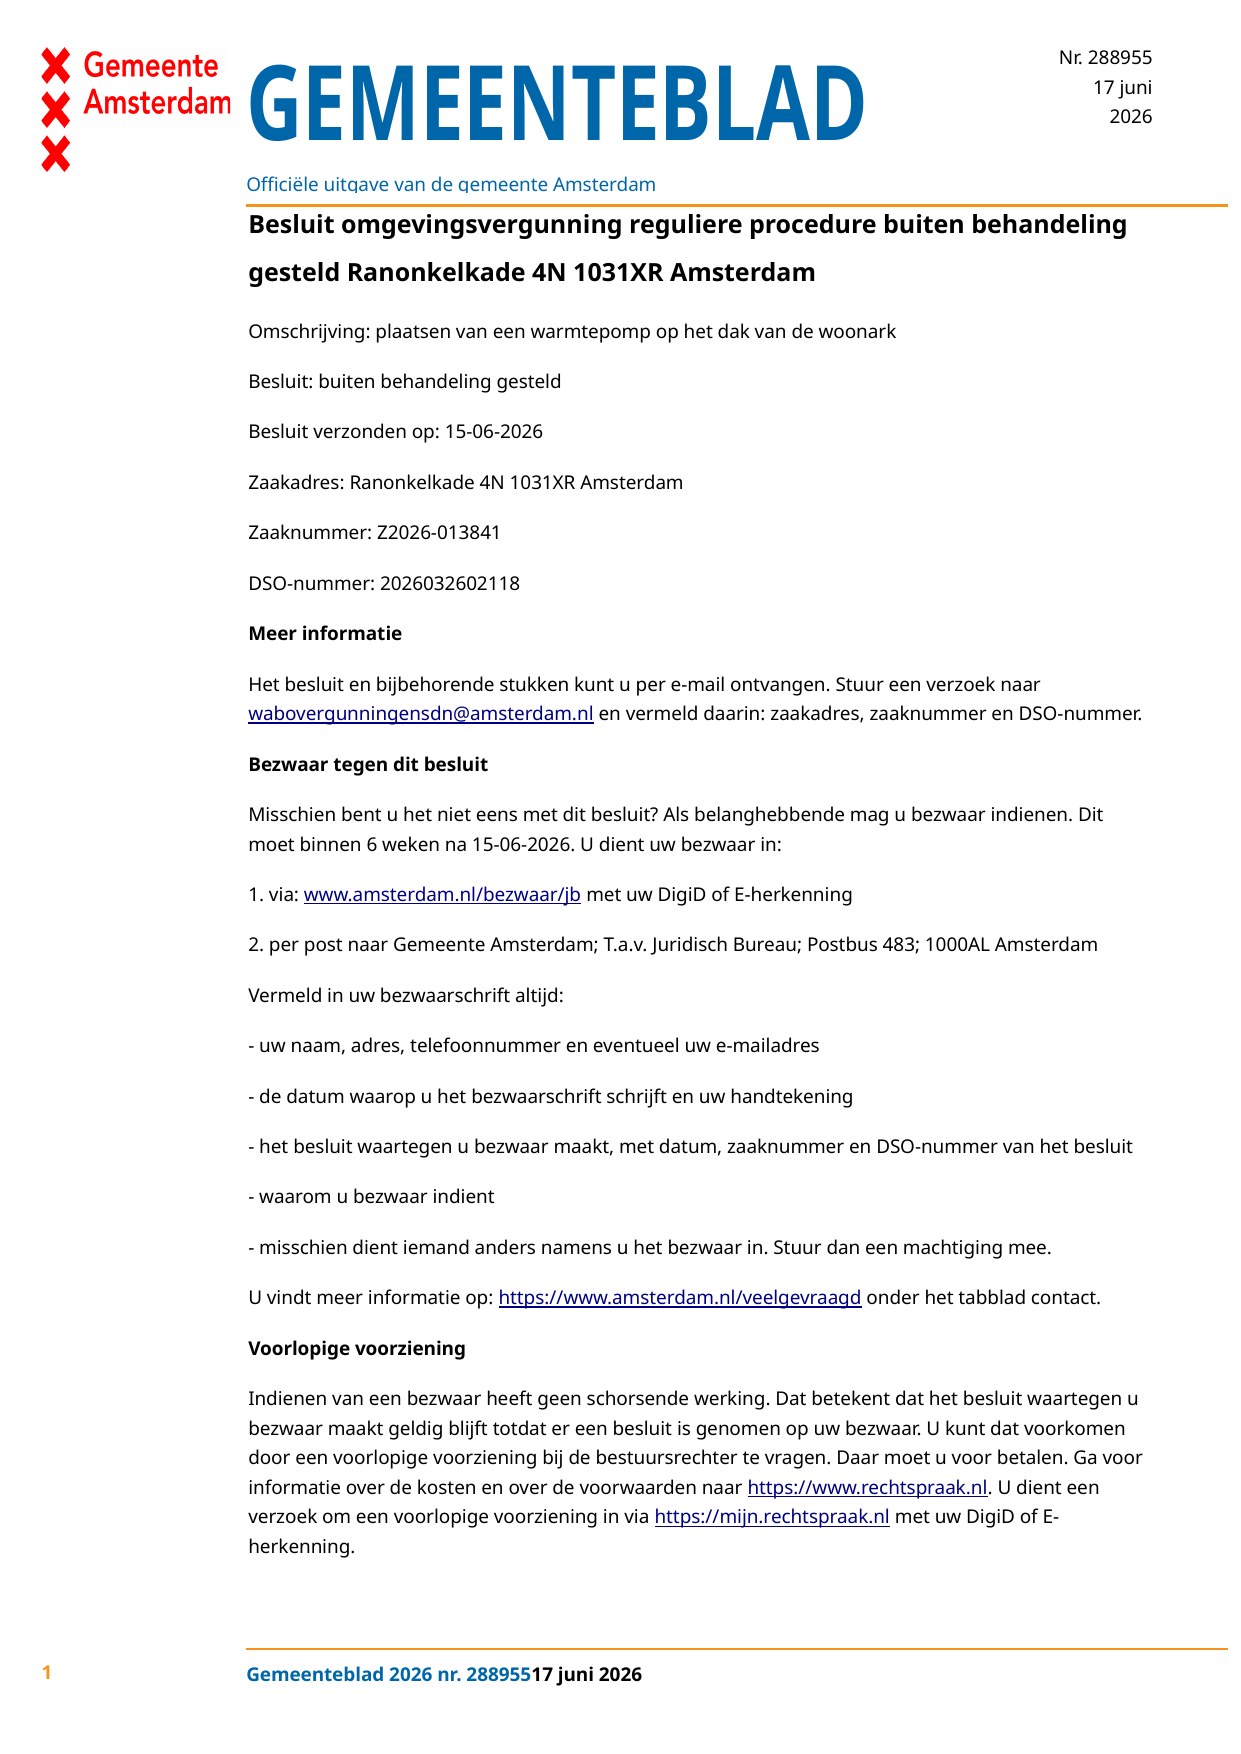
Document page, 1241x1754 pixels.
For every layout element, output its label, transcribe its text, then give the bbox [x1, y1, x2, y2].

text Meer informatie [248, 620, 1152, 646]
text - de datum waarop u het bezwaarschrift schrijft en uw handtekening [248, 1083, 1152, 1109]
picture [41, 47, 231, 172]
text Indienen van een bezwaar heeft geen schorsende werking. Dat betekent dat het besluit waartegen u bezwaar maakt geldig blijft totdat er een besluit is genomen op uw bezwaar. U kunt dat voorkomen door een voorlopige voorziening bij de bestuursrechter te vragen. Daar moet u voor betalen. Ga voor informatie over de kosten en over de voorwaarden naar https://www.rechtspraak.nl. U dient een verzoek om een voorlopige voorziening in via https://mijn.rechtspraak.nl met uw DigiD of E-herkenning. [248, 1385, 1152, 1559]
text Voorlopige voorziening [248, 1335, 1152, 1361]
text Het besluit en bijbehorende stukken kunt u per e-mail ontvangen. Stuur een verzoek naar wabovergunningensdn@amsterdam.nl en vermeld daarin: zaakadres, zaaknummer en DSO-nummer. [248, 671, 1152, 726]
text - het besluit waartegen u bezwaar maakt, met datum, zaaknummer en DSO-nummer van het besluit [248, 1133, 1152, 1159]
text DSO-nummer: 2026032602118 [248, 570, 1152, 596]
text 2. per post naar Gemeente Amsterdam; T.a.v. Juridisch Bureau; Postbus 483; 1000AL Amsterdam [248, 932, 1152, 957]
text Omschrijving: plaatsen van een warmtepomp op het dak van de woonark [248, 318, 1152, 344]
text 1. via: www.amsterdam.nl/bezwaar/jb met uw DigiD of E-herkenning [248, 881, 1152, 907]
text Zaaknummer: Z2026-013841 [248, 519, 1152, 545]
text Zaakadres: Ranonkelkade 4N 1031XR Amsterdam [248, 469, 1152, 495]
text - waarom u bezwaar indient [248, 1184, 1152, 1209]
text Besluit omgevingsvergunning reguliere procedure buiten behandeling gesteld Ranonkelkade 4N 1031XR Amsterdam [248, 207, 1152, 288]
text Besluit verzonden op: 15-06-2026 [248, 419, 1152, 444]
text U vindt meer informatie op: https://www.amsterdam.nl/veelgevraagd onder het tabblad contact. [248, 1284, 1152, 1310]
text Besluit: buiten behandeling gesteld [248, 368, 1152, 394]
text Misschien bent u het niet eens met dit besluit? Als belanghebbende mag u bezwaar indienen. Dit moet binnen 6 weken na 15-06-2026. U dient uw bezwaar in: [248, 801, 1152, 857]
text Bezwaar tegen dit besluit [248, 751, 1152, 777]
text - misschien dient iemand anders namens u het bezwaar in. Stuur dan een machtiging mee. [248, 1234, 1152, 1260]
text - uw naam, adres, telefoonnummer en eventueel uw e-mailadres [248, 1032, 1152, 1058]
text Vermeld in uw bezwaarschrift altijd: [248, 982, 1152, 1008]
